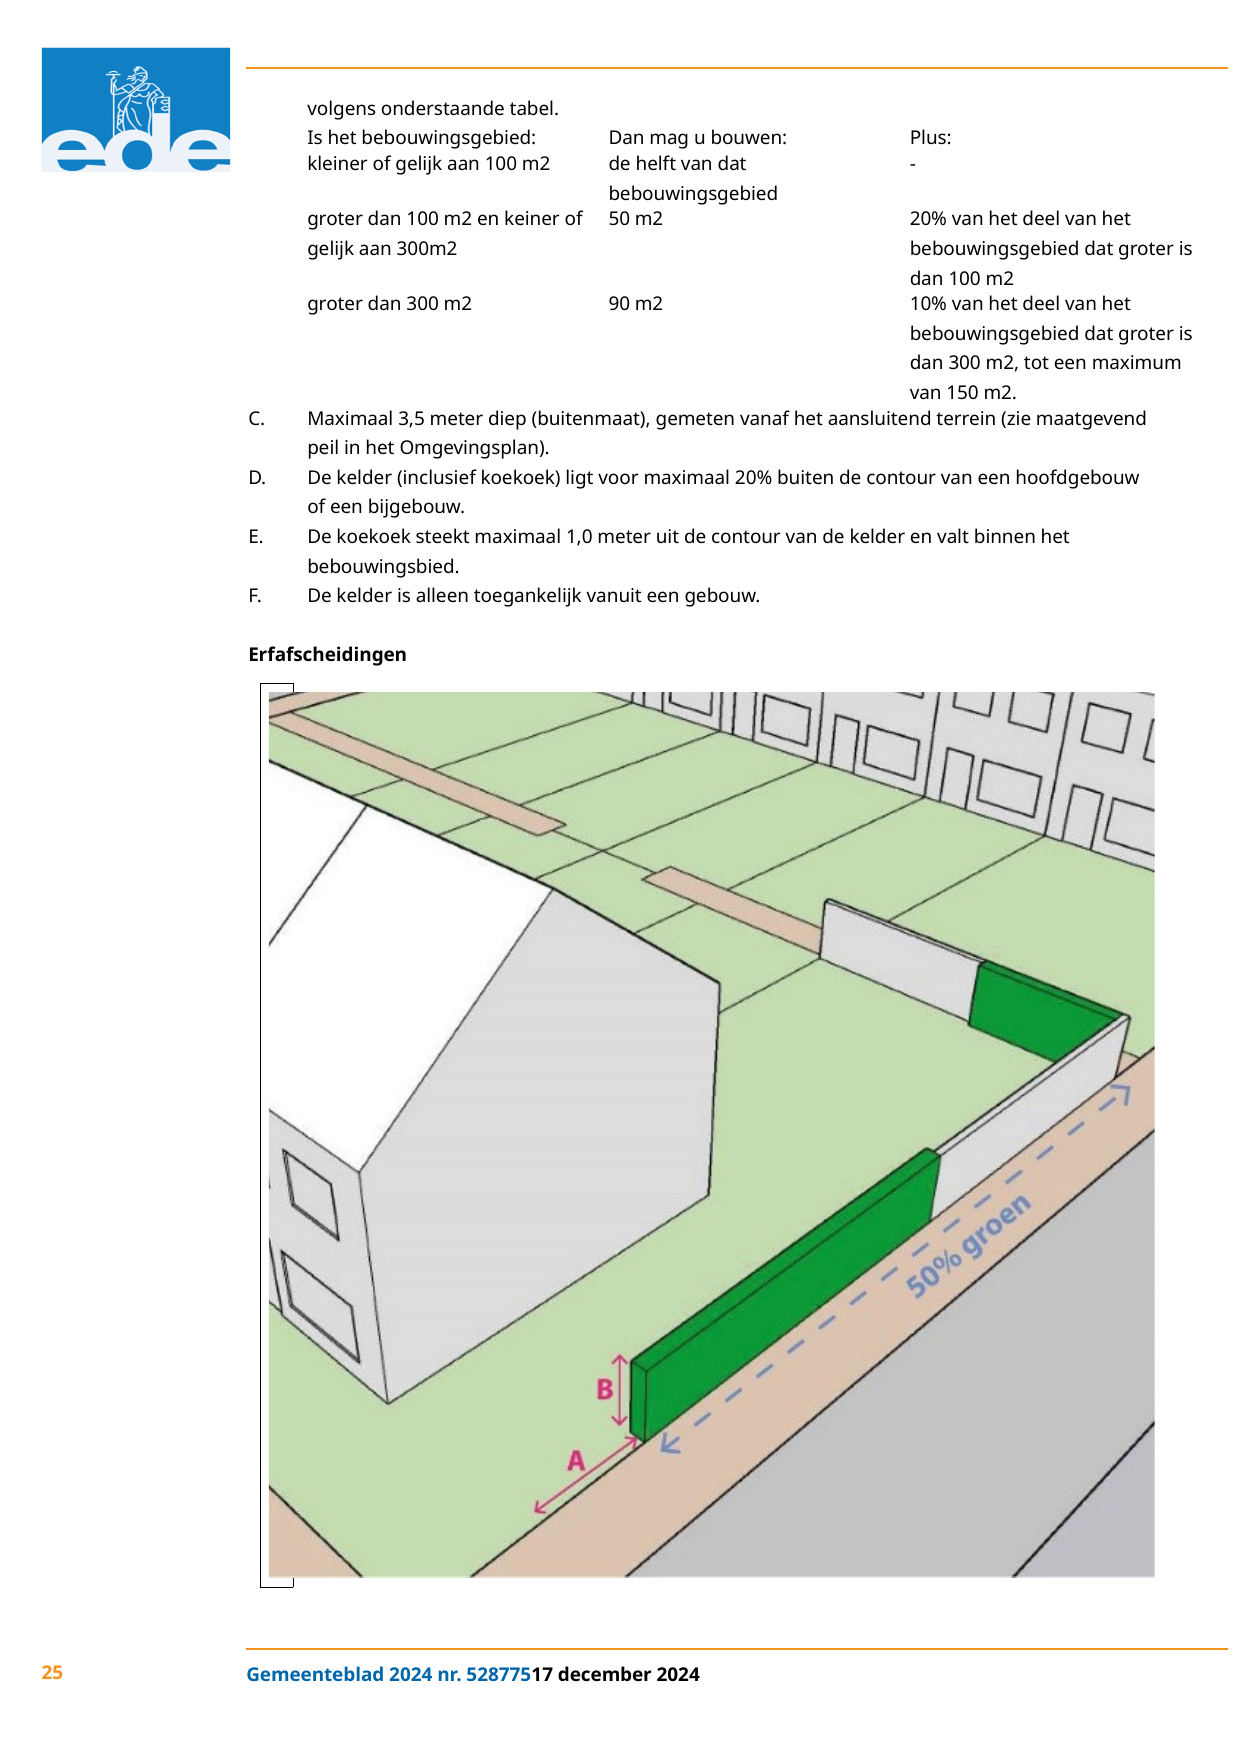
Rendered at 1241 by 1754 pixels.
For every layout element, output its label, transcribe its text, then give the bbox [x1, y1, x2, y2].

list De kelder (inclusief koekoek) ligt voor maximaal 20% buiten de contour van een hoofdgebouw of een bijgebouw. [248, 464, 1152, 519]
table_cell 20% van het deel van het bebouwingsgebied dat groter is dan 100 m2 [910, 206, 1211, 290]
table_cell 90 m2 [608, 290, 909, 405]
text Erfafscheidingen [248, 642, 1152, 667]
table_cell groter dan 100 m2 en keiner of gelijk aan 300m2 [307, 206, 608, 290]
list Maximaal 3,5 meter diep (buitenmaat), gemeten vanaf het aansluitend terrein (zie maatgevend peil in het Omgevingsplan). [248, 405, 1152, 460]
table_header Plus: [910, 125, 1211, 150]
list De koekoek steekt maximaal 1,0 meter uit de contour van de kelder en valt binnen het bebouwingsbied. [248, 523, 1152, 579]
table_header Is het bebouwingsgebied: [307, 125, 608, 150]
table_cell groter dan 300 m2 [307, 290, 608, 405]
list De kelder is alleen toegankelijk vanuit een gebouw. [248, 582, 1152, 608]
table_cell de helft van dat bebouwingsgebied [608, 150, 909, 206]
table_cell 10% van het deel van het bebouwingsgebied dat groter is dan 300 m2, tot een maximum van 150 m2. [910, 290, 1211, 405]
table_cell - [910, 150, 1211, 206]
table_header Dan mag u bouwen: [608, 125, 909, 150]
list volgens onderstaande tabel. [248, 95, 1152, 121]
table_cell 50 m2 [608, 206, 909, 290]
table_cell kleiner of gelijk aan 100 m2 [307, 150, 608, 206]
picture [41, 47, 231, 172]
picture [268, 692, 1155, 1578]
